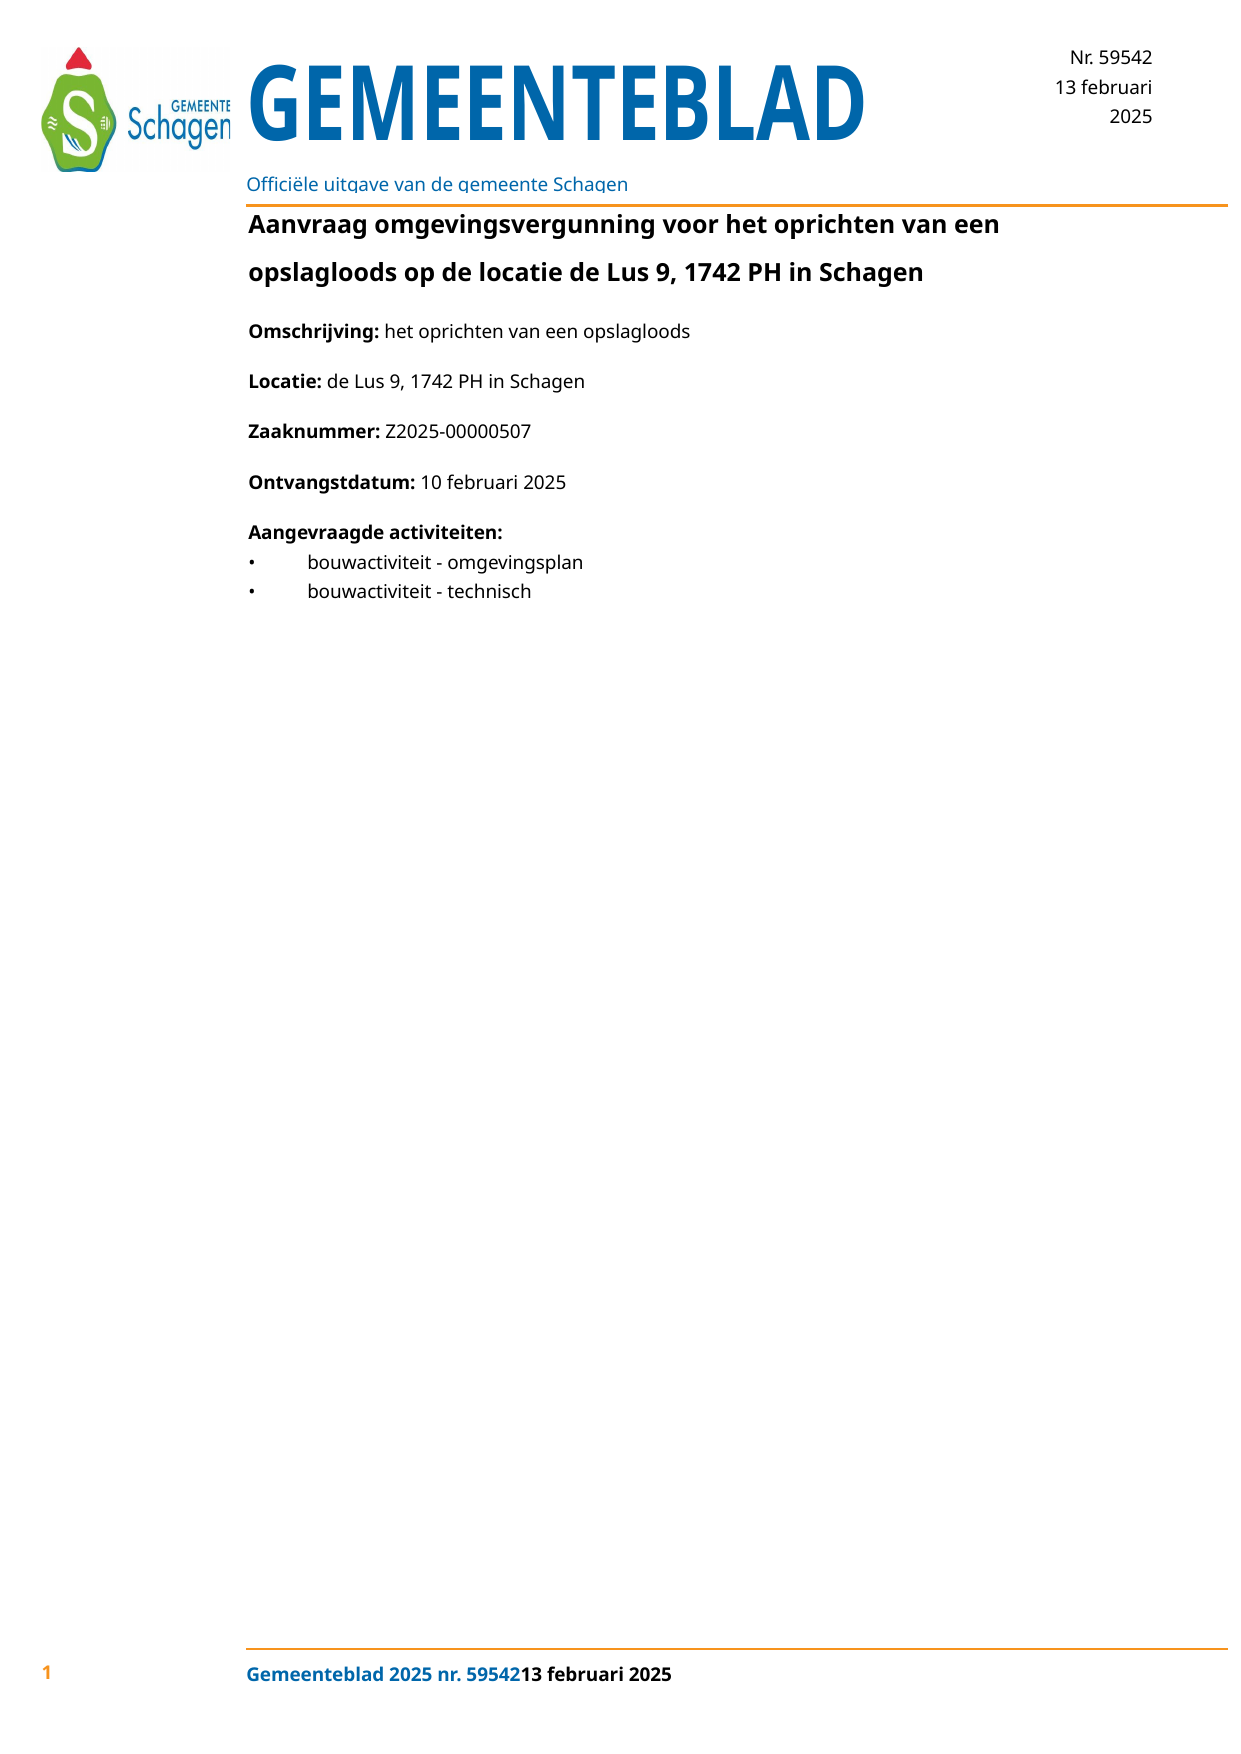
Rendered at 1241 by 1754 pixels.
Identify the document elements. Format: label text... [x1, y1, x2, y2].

list bouwactiviteit - technisch [248, 579, 1152, 604]
text Aangevraagde activiteiten: [248, 519, 1152, 545]
text Aanvraag omgevingsvergunning voor het oprichten van een opslagloods op de locatie de Lus 9, 1742 PH in Schagen [248, 207, 1152, 288]
text Ontvangstdatum: 10 februari 2025 [248, 469, 1152, 495]
text Zaaknummer: Z2025-00000507 [248, 419, 1152, 444]
text Locatie: de Lus 9, 1742 PH in Schagen [248, 368, 1152, 394]
text Omschrijving: het oprichten van een opslagloods [248, 318, 1152, 344]
picture [41, 47, 231, 172]
list bouwactiviteit - omgevingsplan [248, 549, 1152, 575]
